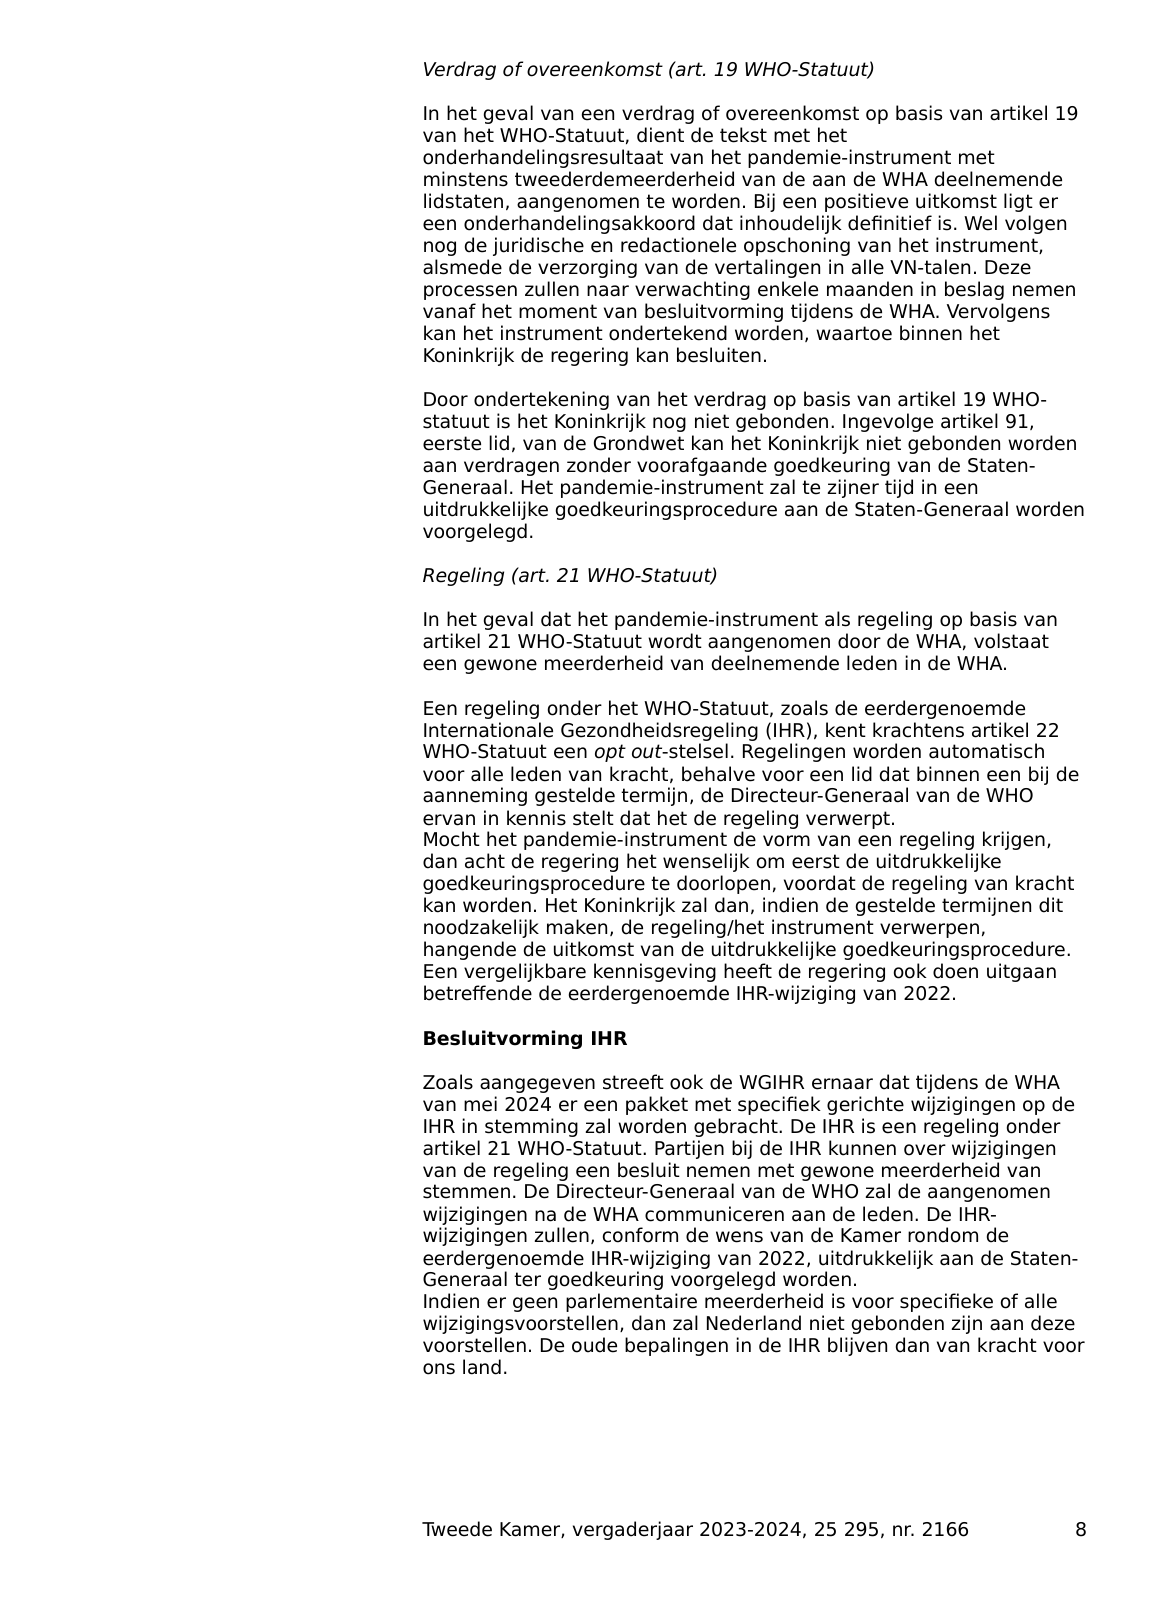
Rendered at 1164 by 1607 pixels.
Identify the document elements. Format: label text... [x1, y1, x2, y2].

subtitle Besluitvorming IHR [422, 1027, 1087, 1049]
text In het geval dat het pandemie-instrument als regeling op basis van artikel 21 WHO-Statuut wordt aangenomen door de WHA, volstaat een gewone meerderheid van deelnemende leden in de WHA. [422, 609, 1087, 675]
text Een vergelijkbare kennisgeving heeft de regering ook doen uitgaan betreffende de eerdergenoemde IHR-wijziging van 2022. [422, 961, 1087, 1005]
text In het geval van een verdrag of overeenkomst op basis van artikel 19 van het WHO-Statuut, dient de tekst met het onderhandelingsresultaat van het pandemie-instrument met minstens tweederdemeerderheid van de aan de WHA deelnemende lidstaten, aangenomen te worden. Bij een positieve uitkomst ligt er een onderhandelingsakkoord dat inhoudelijk definitief is. Wel volgen nog de juridische en redactionele opschoning van het instrument, alsmede de verzorging van de vertalingen in alle VN-talen. Deze processen zullen naar verwachting enkele maanden in beslag nemen vanaf het moment van besluitvorming tijdens de WHA. Vervolgens kan het instrument ondertekend worden, waartoe binnen het Koninkrijk de regering kan besluiten. [422, 103, 1087, 367]
text Mocht het pandemie-instrument de vorm van een regeling krijgen, dan acht de regering het wenselijk om eerst de uitdrukkelijke goedkeuringsprocedure te doorlopen, voordat de regeling van kracht kan worden. Het Koninkrijk zal dan, indien de gestelde termijnen dit noodzakelijk maken, de regeling/het instrument verwerpen, hangende de uitkomst van de uitdrukkelijke goedkeuringsprocedure. [422, 829, 1087, 961]
text Een regeling onder het WHO-Statuut, zoals de eerdergenoemde Internationale Gezondheidsregeling (IHR), kent krachtens artikel 22 WHO-Statuut een opt out-stelsel. Regelingen worden automatisch voor alle leden van kracht, behalve voor een lid dat binnen een bij de aanneming gestelde termijn, de Directeur-Generaal van de WHO ervan in kennis stelt dat het de regeling verwerpt. [422, 697, 1087, 829]
text Door ondertekening van het verdrag op basis van artikel 19 WHO-statuut is het Koninkrijk nog niet gebonden. Ingevolge artikel 91, eerste lid, van de Grondwet kan het Koninkrijk niet gebonden worden aan verdragen zonder voorafgaande goedkeuring van de Staten-Generaal. Het pandemie-instrument zal te zijner tijd in een uitdrukkelijke goedkeuringsprocedure aan de Staten-Generaal worden voorgelegd. [422, 389, 1087, 543]
subtitle Verdrag of overeenkomst (art. 19 WHO-Statuut) [422, 59, 1087, 81]
subtitle Regeling (art. 21 WHO-Statuut) [422, 565, 1087, 587]
text Zoals aangegeven streeft ook de WGIHR ernaar dat tijdens de WHA van mei 2024 er een pakket met specifiek gerichte wijzigingen op de IHR in stemming zal worden gebracht. De IHR is een regeling onder artikel 21 WHO-Statuut. Partijen bij de IHR kunnen over wijzigingen van de regeling een besluit nemen met gewone meerderheid van stemmen. De Directeur-Generaal van de WHO zal de aangenomen wijzigingen na de WHA communiceren aan de leden. De IHR-wijzigingen zullen, conform de wens van de Kamer rondom de eerdergenoemde IHR-wijziging van 2022, uitdrukkelijk aan de Staten-Generaal ter goedkeuring voorgelegd worden. [422, 1072, 1087, 1291]
text Indien er geen parlementaire meerderheid is voor specifieke of alle wijzigingsvoorstellen, dan zal Nederland niet gebonden zijn aan deze voorstellen. De oude bepalingen in de IHR blijven dan van kracht voor ons land. [422, 1291, 1087, 1379]
